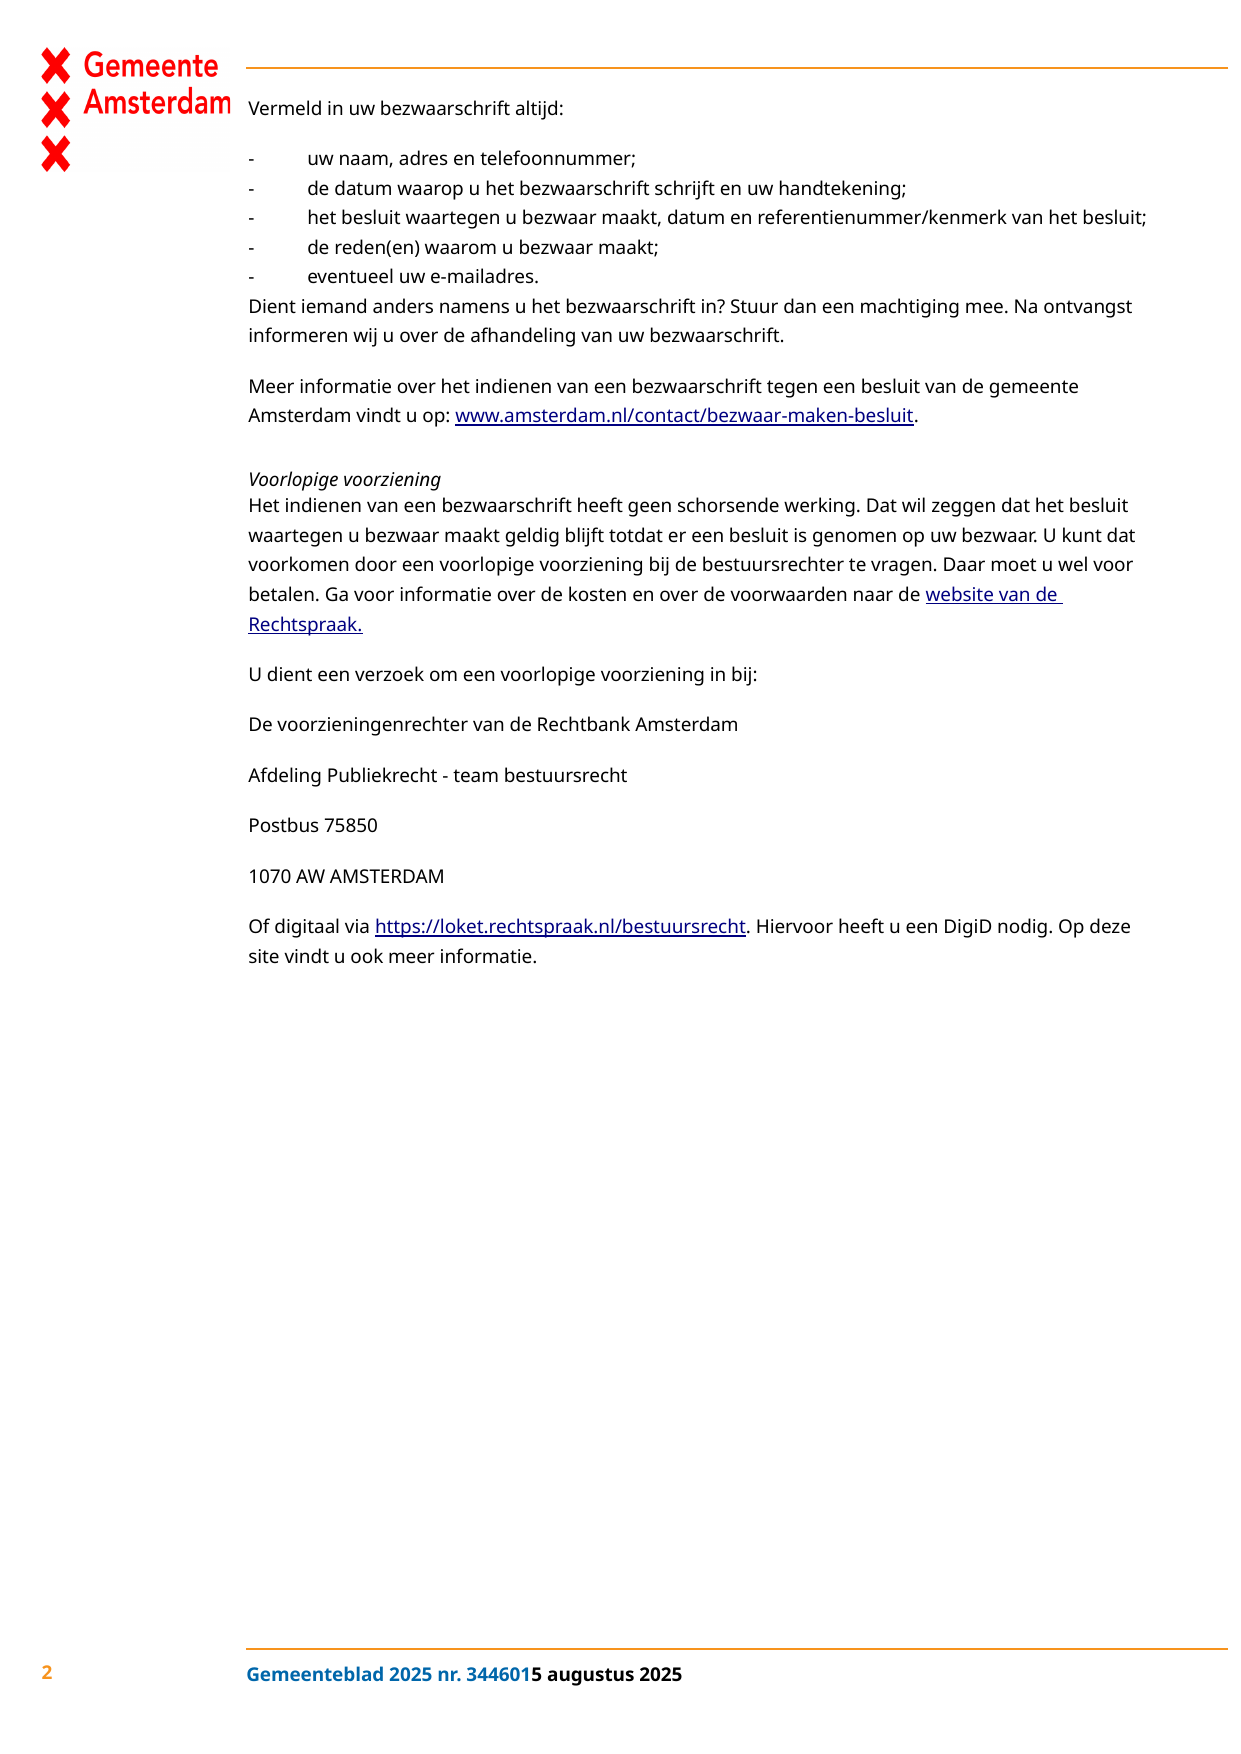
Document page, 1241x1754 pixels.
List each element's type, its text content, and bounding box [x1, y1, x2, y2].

text Vermeld in uw bezwaarschrift altijd: [248, 95, 1152, 121]
text Dient iemand anders namens u het bezwaarschrift in? Stuur dan een machtiging mee. Na ontvangst informeren wij u over de afhandeling van uw bezwaarschrift. [248, 293, 1152, 348]
text Voorlopige voorziening [248, 467, 1152, 492]
text Postbus 75850 [248, 812, 1152, 838]
list het besluit waartegen u bezwaar maakt, datum en referentienummer/kenmerk van het besluit; [248, 204, 1152, 230]
list de reden(en) waarom u bezwaar maakt; [248, 234, 1152, 260]
text Het indienen van een bezwaarschrift heeft geen schorsende werking. Dat wil zeggen dat het besluit waartegen u bezwaar maakt geldig blijft totdat er een besluit is genomen op uw bezwaar. U kunt dat voorkomen door een voorlopige voorziening bij de bestuursrechter te vragen. Daar moet u wel voor betalen. Ga voor informatie over de kosten en over de voorwaarden naar de website van de Rechtspraak. [248, 492, 1152, 636]
list uw naam, adres en telefoonnummer; [248, 145, 1152, 171]
text Afdeling Publiekrecht - team bestuursrecht [248, 762, 1152, 788]
text 1070 AW AMSTERDAM [248, 863, 1152, 888]
text Of digitaal via https://loket.rechtspraak.nl/bestuursrecht. Hiervoor heeft u een DigiD nodig. Op deze site vindt u ook meer informatie. [248, 913, 1152, 968]
text Meer informatie over het indienen van een bezwaarschrift tegen een besluit van de gemeente Amsterdam vindt u op: www.amsterdam.nl/contact/bezwaar-maken-besluit. [248, 373, 1152, 428]
list eventueel uw e-mailadres. [248, 263, 1152, 289]
picture [41, 47, 231, 172]
text De voorzieningenrechter van de Rechtbank Amsterdam [248, 712, 1152, 737]
text U dient een verzoek om een voorlopige voorziening in bij: [248, 661, 1152, 687]
list de datum waarop u het bezwaarschrift schrijft en uw handtekening; [248, 175, 1152, 201]
